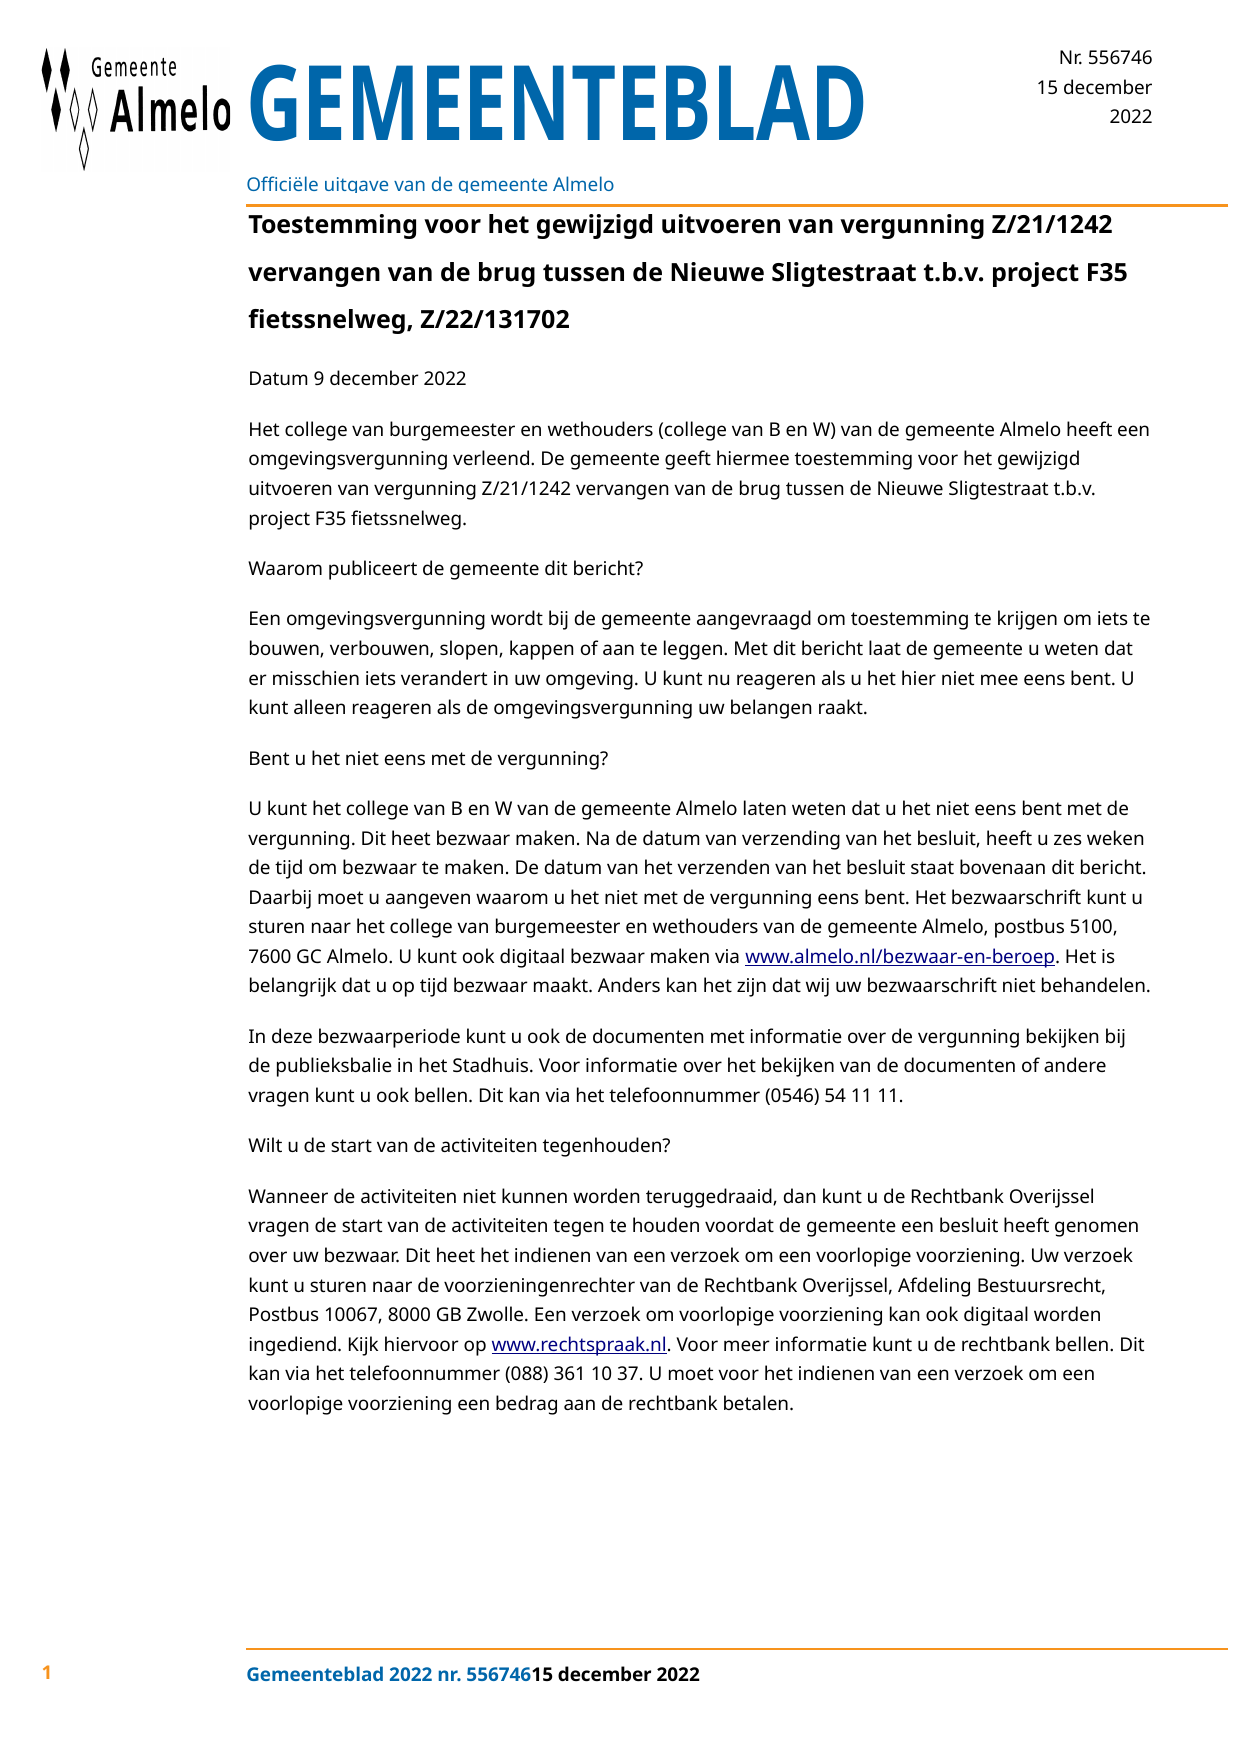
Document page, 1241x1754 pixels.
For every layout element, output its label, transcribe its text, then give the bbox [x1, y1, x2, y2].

text In deze bezwaarperiode kunt u ook de documenten met informatie over de vergunning bekijken bij de publieksbalie in het Stadhuis. Voor informatie over het bekijken van de documenten of andere vragen kunt u ook bellen. Dit kan via het telefoonnummer (0546) 54 11 11. [248, 1023, 1152, 1108]
text U kunt het college van B en W van de gemeente Almelo laten weten dat u het niet eens bent met de vergunning. Dit heet bezwaar maken. Na de datum van verzending van het besluit, heeft u zes weken de tijd om bezwaar te maken. De datum van het verzenden van het besluit staat bovenaan dit bericht. Daarbij moet u aangeven waarom u het niet met de vergunning eens bent. Het bezwaarschrift kunt u sturen naar het college van burgemeester en wethouders van de gemeente Almelo, postbus 5100, 7600 GC Almelo. U kunt ook digitaal bezwaar maken via www.almelo.nl/bezwaar-en-beroep. Het is belangrijk dat u op tijd bezwaar maakt. Anders kan het zijn dat wij uw bezwaarschrift niet behandelen. [248, 795, 1152, 998]
text Waarom publiceert de gemeente dit bericht? [248, 555, 1152, 581]
text Een omgevingsvergunning wordt bij de gemeente aangevraagd om toestemming te krijgen om iets te bouwen, verbouwen, slopen, kappen of aan te leggen. Met dit bericht laat de gemeente u weten dat er misschien iets verandert in uw omgeving. U kunt nu reageren als u het hier niet mee eens bent. U kunt alleen reageren als de omgevingsvergunning uw belangen raakt. [248, 606, 1152, 720]
text Wilt u de start van de activiteiten tegenhouden? [248, 1133, 1152, 1158]
text Datum 9 december 2022 [248, 366, 1152, 391]
text Het college van burgemeester en wethouders (college van B en W) van de gemeente Almelo heeft een omgevingsvergunning verleend. De gemeente geeft hiermee toestemming voor het gewijzigd uitvoeren van vergunning Z/21/1242 vervangen van de brug tussen de Nieuwe Sligtestraat t.b.v. project F35 fietssnelweg. [248, 416, 1152, 530]
text Bent u het niet eens met de vergunning? [248, 745, 1152, 770]
text Wanneer de activiteiten niet kunnen worden teruggedraaid, dan kunt u de Rechtbank Overijssel vragen de start van de activiteiten tegen te houden voordat de gemeente een besluit heeft genomen over uw bezwaar. Dit heet het indienen van een verzoek om een voorlopige voorziening. Uw verzoek kunt u sturen naar de voorzieningenrechter van de Rechtbank Overijssel, Afdeling Bestuursrecht, Postbus 10067, 8000 GB Zwolle. Een verzoek om voorlopige voorziening kan ook digitaal worden ingediend. Kijk hiervoor op www.rechtspraak.nl. Voor meer informatie kunt u de rechtbank bellen. Dit kan via het telefoonnummer (088) 361 10 37. U moet voor het indienen van een verzoek om een voorlopige voorziening een bedrag aan de rechtbank betalen. [248, 1183, 1152, 1416]
picture [41, 47, 231, 172]
text Toestemming voor het gewijzigd uitvoeren van vergunning Z/21/1242 vervangen van de brug tussen de Nieuwe Sligtestraat t.b.v. project F35 fietssnelweg, Z/22/131702 [248, 207, 1152, 336]
